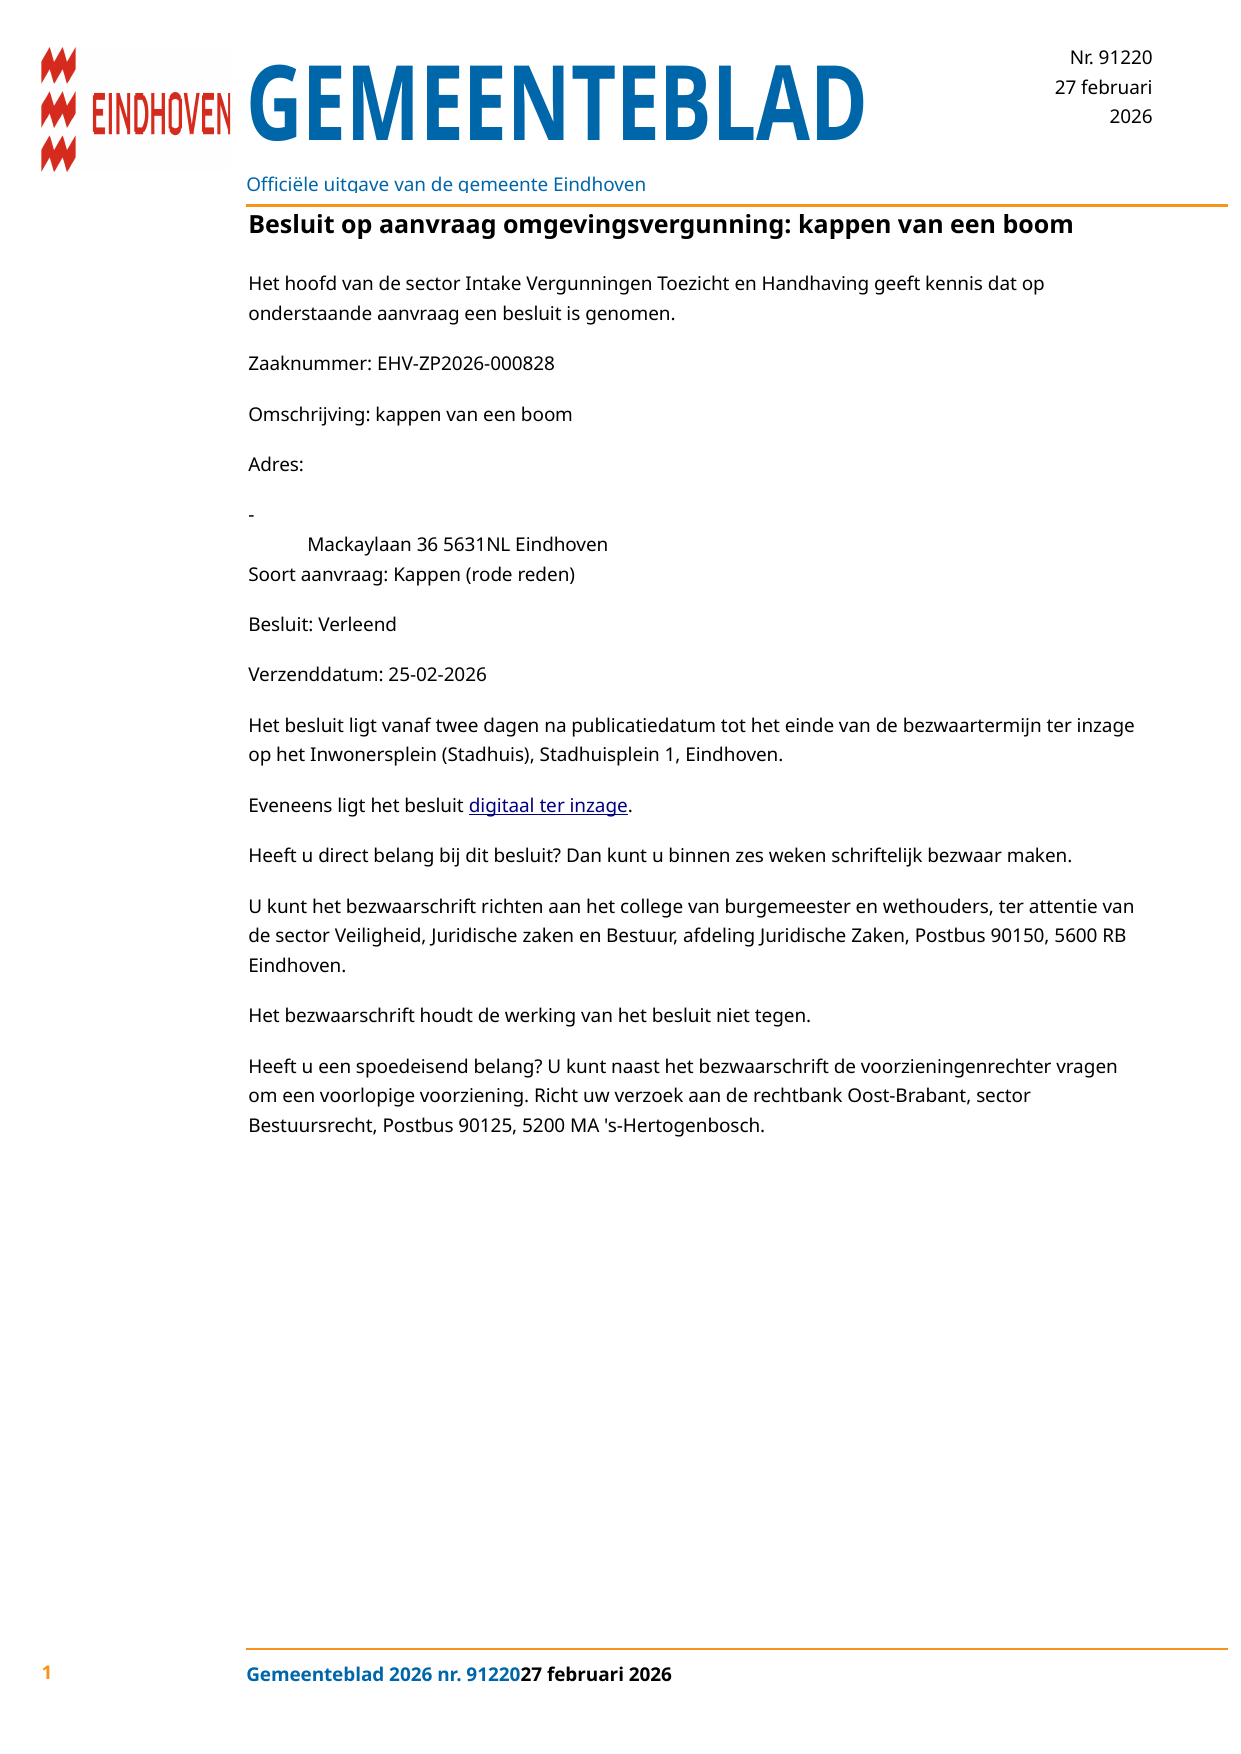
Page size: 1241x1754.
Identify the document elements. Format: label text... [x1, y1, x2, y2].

text Verzenddatum: 25-02-2026 [248, 662, 1152, 687]
picture [41, 47, 231, 172]
text U kunt het bezwaarschrift richten aan het college van burgemeester en wethouders, ter attentie van de sector Veiligheid, Juridische zaken en Bestuur, afdeling Juridische Zaken, Postbus 90150, 5600 RB Eindhoven. [248, 893, 1152, 978]
text Heeft u een spoedeisend belang? U kunt naast het bezwaarschrift de voorzieningenrechter vragen om een voorlopige voorziening. Richt uw verzoek aan de rechtbank Oost-Brabant, sector Bestuursrecht, Postbus 90125, 5200 MA 's-Hertogenbosch. [248, 1053, 1152, 1138]
text Adres: [248, 451, 1152, 477]
text Het hoofd van de sector Intake Vergunningen Toezicht en Handhaving geeft kennis dat op onderstaande aanvraag een besluit is genomen. [248, 270, 1152, 326]
list Mackaylaan 36 5631NL Eindhoven [248, 531, 1152, 557]
text Zaaknummer: EHV-ZP2026-000828 [248, 350, 1152, 376]
text Het bezwaarschrift houdt de werking van het besluit niet tegen. [248, 1002, 1152, 1028]
text Omschrijving: kappen van een boom [248, 401, 1152, 426]
text Soort aanvraag: Kappen (rode reden) [248, 561, 1152, 586]
text Besluit: Verleend [248, 611, 1152, 637]
text Eveneens ligt het besluit digitaal ter inzage. [248, 792, 1152, 818]
text Besluit op aanvraag omgevingsvergunning: kappen van een boom [248, 207, 1152, 241]
text Het besluit ligt vanaf twee dagen na publicatiedatum tot het einde van de bezwaartermijn ter inzage op het Inwonersplein (Stadhuis), Stadhuisplein 1, Eindhoven. [248, 712, 1152, 767]
text Heeft u direct belang bij dit besluit? Dan kunt u binnen zes weken schriftelijk bezwaar maken. [248, 842, 1152, 868]
